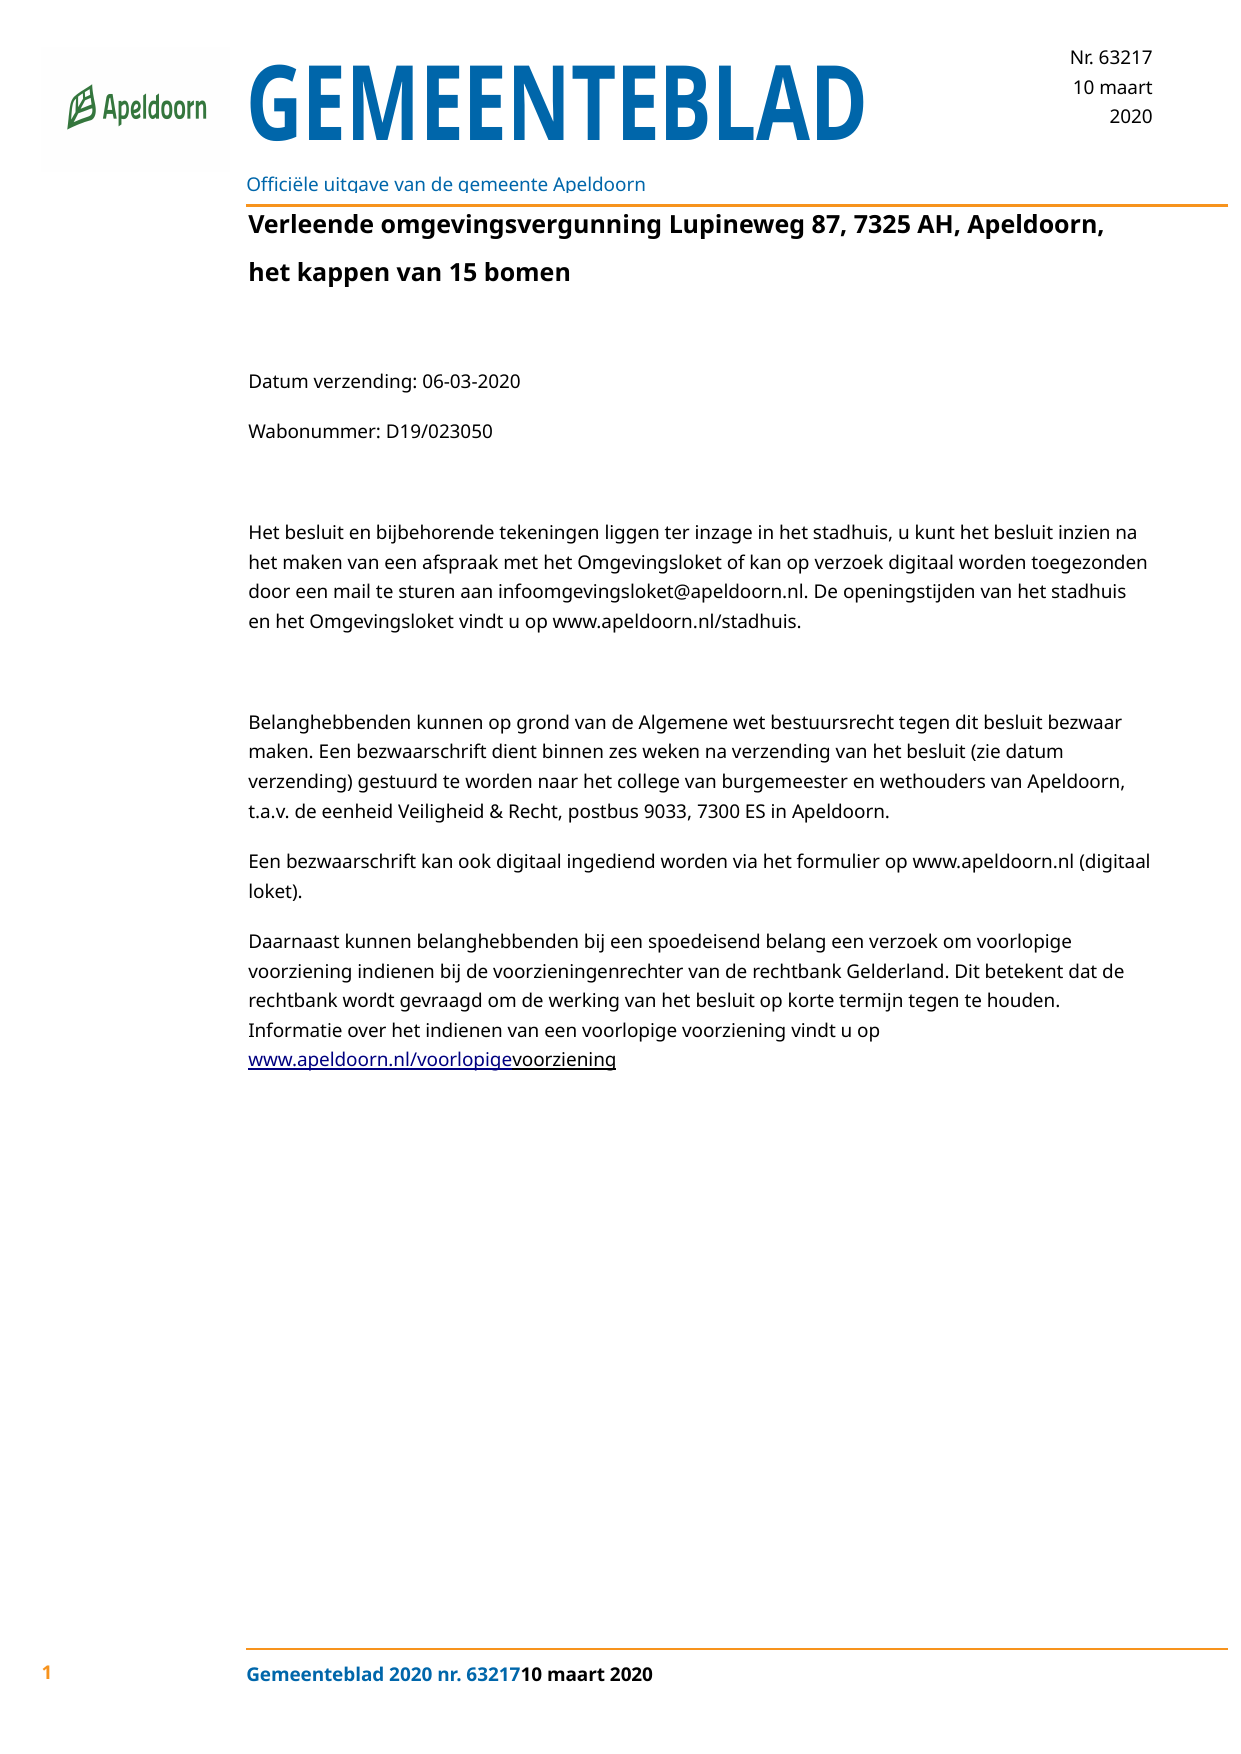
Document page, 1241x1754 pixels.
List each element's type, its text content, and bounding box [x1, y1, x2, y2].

text Daarnaast kunnen belanghebbenden bij een spoedeisend belang een verzoek om voorlopige voorziening indienen bij de voorzieningenrechter van de rechtbank Gelderland. Dit betekent dat de rechtbank wordt gevraagd om de werking van het besluit op korte termijn tegen te houden. Informatie over het indienen van een voorlopige voorziening vindt u op www.apeldoorn.nl/voorlopigevoorziening [248, 928, 1152, 1072]
text Datum verzending: 06-03-2020 [248, 368, 1152, 394]
picture [41, 47, 231, 172]
text Wabonummer: D19/023050 [248, 419, 1152, 444]
text Het besluit en bijbehorende tekeningen liggen ter inzage in het stadhuis, u kunt het besluit inzien na het maken van een afspraak met het Omgevingsloket of kan op verzoek digitaal worden toegezonden door een mail te sturen aan infoomgevingsloket@apeldoorn.nl. De openingstijden van het stadhuis en het Omgevingsloket vindt u op www.apeldoorn.nl/stadhuis. [248, 519, 1152, 634]
text Verleende omgevingsvergunning Lupineweg 87, 7325 AH, Apeldoorn, het kappen van 15 bomen [248, 207, 1152, 288]
text Belanghebbenden kunnen op grond van de Algemene wet bestuursrecht tegen dit besluit bezwaar maken. Een bezwaarschrift dient binnen zes weken na verzending van het besluit (zie datum verzending) gestuurd te worden naar het college van burgemeester en wethouders van Apeldoorn, t.a.v. de eenheid Veiligheid & Recht, postbus 9033, 7300 ES in Apeldoorn. [248, 709, 1152, 824]
text Een bezwaarschrift kan ook digitaal ingediend worden via het formulier op www.apeldoorn.nl (digitaal loket). [248, 848, 1152, 904]
